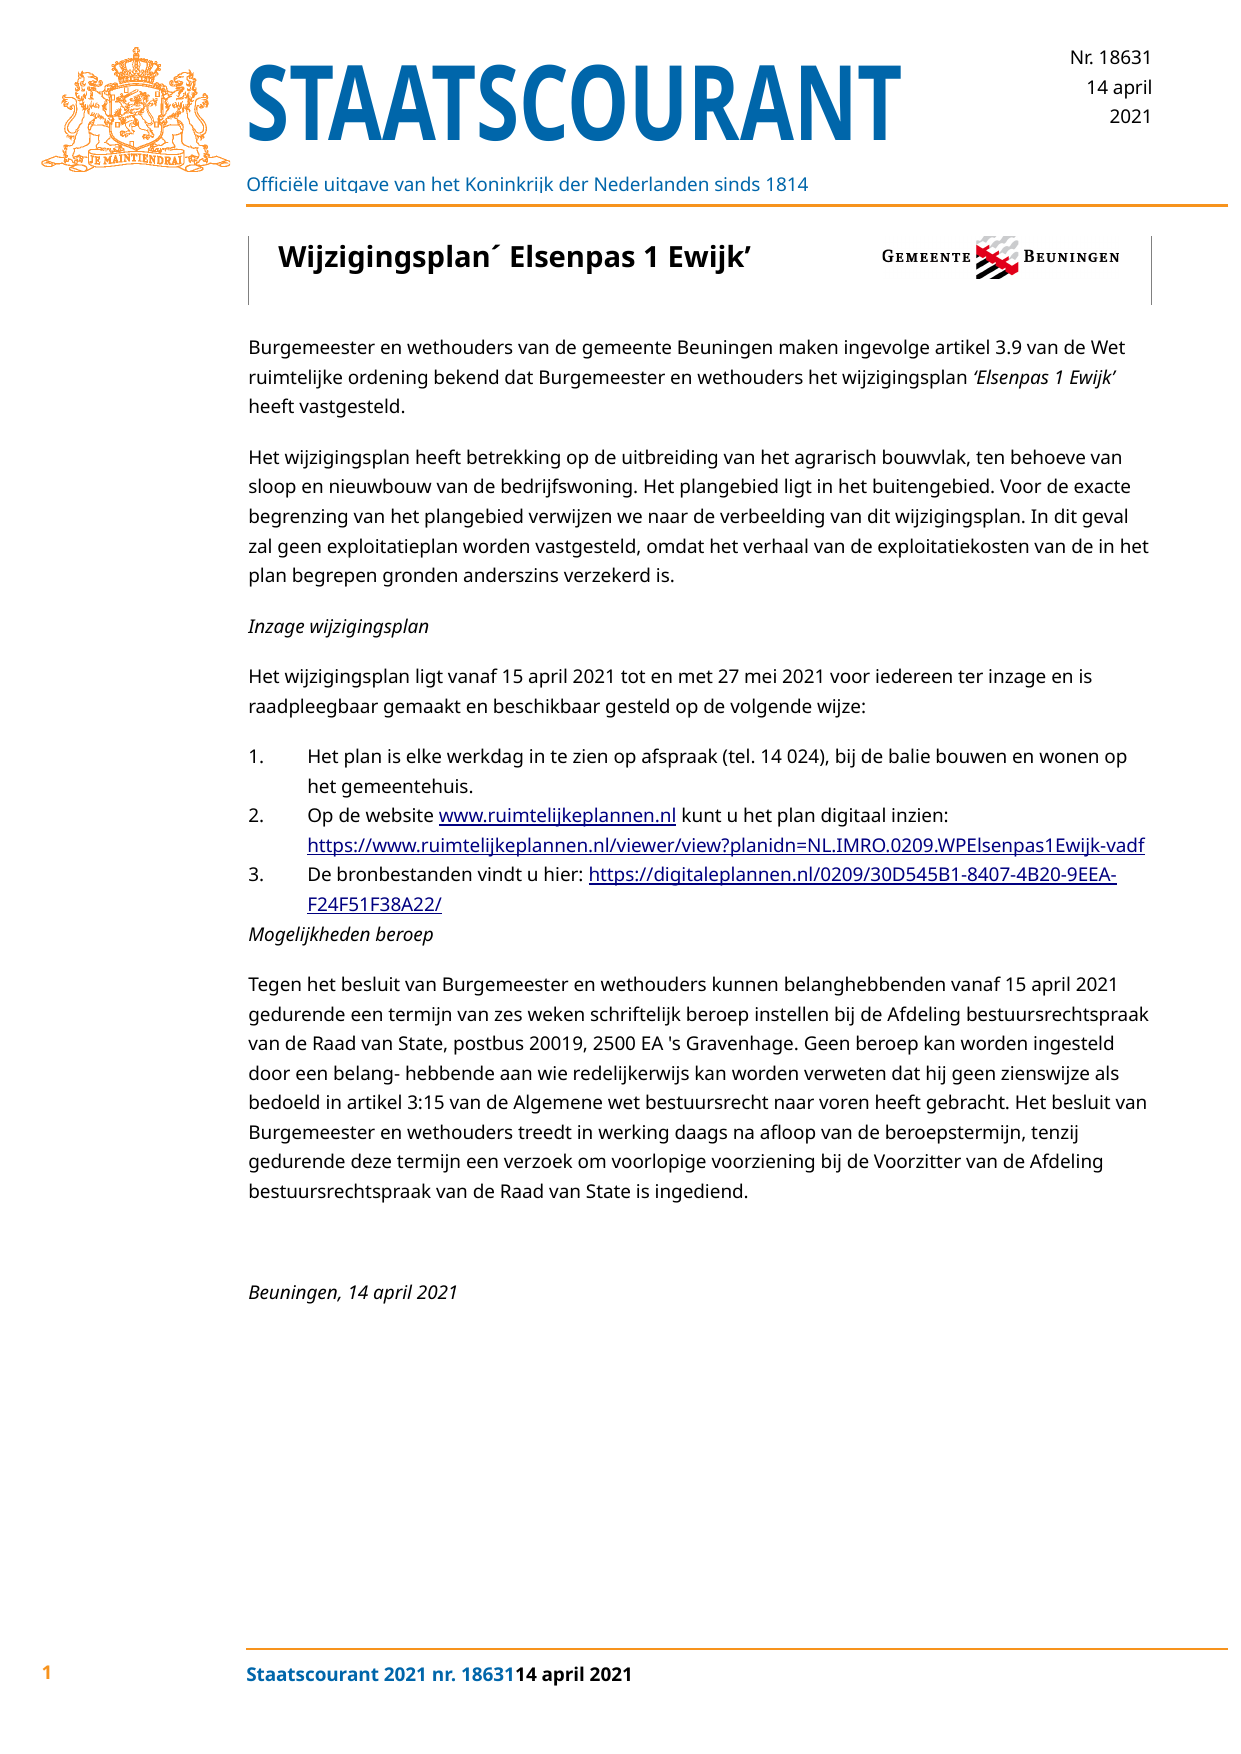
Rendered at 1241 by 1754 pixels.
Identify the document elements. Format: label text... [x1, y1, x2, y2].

text Tegen het besluit van Burgemeester en wethouders kunnen belanghebbenden vanaf 15 april 2021 gedurende een termijn van zes weken schriftelijk beroep instellen bij de Afdeling bestuursrechtspraak van de Raad van State, postbus 20019, 2500 EA 's Gravenhage. Geen beroep kan worden ingesteld door een belang- hebbende aan wie redelijkerwijs kan worden verweten dat hij geen zienswijze als bedoeld in artikel 3:15 van de Algemene wet bestuursrecht naar voren heeft gebracht. Het besluit van Burgemeester en wethouders treedt in werking daags na afloop van de beroepstermijn, tenzij gedurende deze termijn een verzoek om voorlopige voorziening bij de Voorzitter van de Afdeling bestuursrechtspraak van de Raad van State is ingediend. [248, 971, 1152, 1204]
picture [41, 47, 231, 172]
text Inzage wijzigingsplan [248, 613, 1152, 639]
text Burgemeester en wethouders van de gemeente Beuningen maken ingevolge artikel 3.9 van de Wet ruimtelijke ordening bekend dat Burgemeester en wethouders het wijzigingsplan ‘Elsenpas 1 Ewijk’ heeft vastgesteld. [248, 334, 1152, 419]
text Het wijzigingsplan heeft betrekking op de uitbreiding van het agrarisch bouwvlak, ten behoeve van sloop en nieuwbouw van de bedrijfswoning. Het plangebied ligt in het buitengebied. Voor de exacte begrenzing van het plangebied verwijzen we naar de verbeelding van dit wijzigingsplan. In dit geval zal geen exploitatieplan worden vastgesteld, omdat het verhaal van de exploitatiekosten van de in het plan begrepen gronden anderszins verzekerd is. [248, 444, 1152, 588]
list Het plan is elke werkdag in te zien op afspraak (tel. 14 024), bij de balie bouwen en wonen op het gemeentehuis. [248, 743, 1152, 799]
picture [882, 236, 1119, 279]
text Mogelijkheden beroep [248, 921, 1152, 947]
text Het wijzigingsplan ligt vanaf 15 april 2021 tot en met 27 mei 2021 voor iedereen ter inzage en is raadpleegbaar gemaakt en beschikbaar gesteld op de volgende wijze: [248, 663, 1152, 719]
table_header Wijzigingsplan´ Elsenpas 1 Ewijk’ [249, 236, 850, 305]
list De bronbestanden vindt u hier: https://digitaleplannen.nl/0209/30D545B1-8407-4B20-9EEA-F24F51F38A22/ [248, 862, 1152, 917]
list Op de website www.ruimtelijkeplannen.nl kunt u het plan digitaal inzien: https://www.ruimtelijkeplannen.nl/viewer/view?planidn=NL.IMRO.0209.WPElsenpas1Ewijk-vadf [248, 802, 1152, 858]
table_header [850, 236, 1151, 305]
text Beuningen, 14 april 2021 [248, 1279, 1152, 1305]
